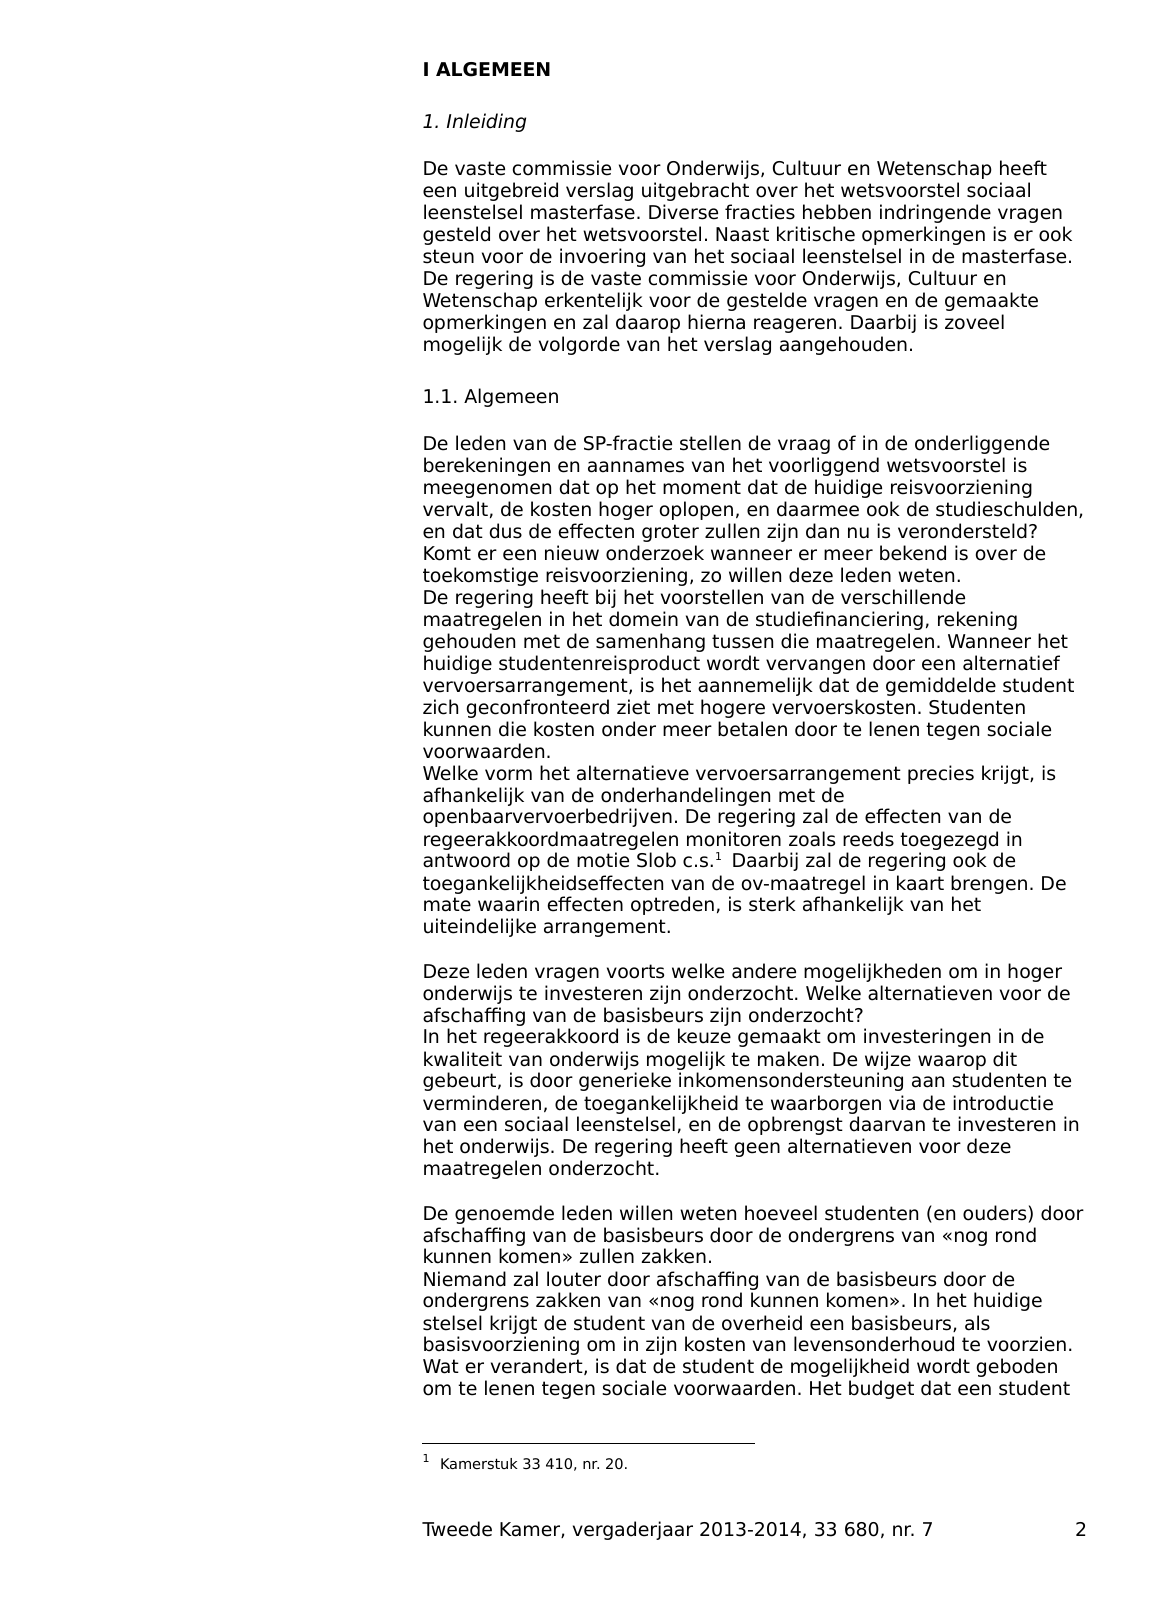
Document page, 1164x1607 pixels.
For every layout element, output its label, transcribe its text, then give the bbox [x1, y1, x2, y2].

subtitle 1.1. Algemeen [422, 386, 1087, 408]
text De genoemde leden willen weten hoeveel studenten (en ouders) door afschaffing van de basisbeurs door de ondergrens van «nog rond kunnen komen» zullen zakken. [422, 1202, 1087, 1268]
text De leden van de SP-fractie stellen de vraag of in de onderliggende berekeningen en aannames van het voorliggend wetsvoorstel is meegenomen dat op het moment dat de huidige reisvoorziening vervalt, de kosten hoger oplopen, en daarmee ook de studieschulden, en dat dus de effecten groter zullen zijn dan nu is verondersteld? Komt er een nieuw onderzoek wanneer er meer bekend is over de toekomstige reisvoorziening, zo willen deze leden weten. [422, 433, 1087, 587]
text Deze leden vragen voorts welke andere mogelijkheden om in hoger onderwijs te investeren zijn onderzocht. Welke alternatieven voor de afschaffing van de basisbeurs zijn onderzocht? [422, 961, 1087, 1026]
text De regering heeft bij het voorstellen van de verschillende maatregelen in het domein van de studiefinanciering, rekening gehouden met de samenhang tussen die maatregelen. Wanneer het huidige studentenreisproduct wordt vervangen door een alternatief vervoersarrangement, is het aannemelijk dat de gemiddelde student zich geconfronteerd ziet met hogere vervoerskosten. Studenten kunnen die kosten onder meer betalen door te lenen tegen sociale voorwaarden. [422, 587, 1087, 762]
subtitle 1. Inleiding [422, 111, 1087, 133]
text Kamerstuk 33 410, nr. 20. [422, 1452, 1087, 1474]
subtitle I ALGEMEEN [422, 59, 1087, 81]
text In het regeerakkoord is de keuze gemaakt om investeringen in de kwaliteit van onderwijs mogelijk te maken. De wijze waarop dit gebeurt, is door generieke inkomensondersteuning aan studenten te verminderen, de toegankelijkheid te waarborgen via de introductie van een sociaal leenstelsel, en de opbrengst daarvan te investeren in het onderwijs. De regering heeft geen alternatieven voor deze maatregelen onderzocht. [422, 1026, 1087, 1180]
text Welke vorm het alternatieve vervoersarrangement precies krijgt, is afhankelijk van de onderhandelingen met de openbaarvervoerbedrijven. De regering zal de effecten van de regeerakkoordmaatregelen monitoren zoals reeds toegezegd in antwoord op de motie Slob c.s. Daarbij zal de regering ook de toegankelijkheidseffecten van de ov-maatregel in kaart brengen. De mate waarin effecten optreden, is sterk afhankelijk van het uiteindelijke arrangement. [422, 762, 1087, 938]
text Niemand zal louter door afschaffing van de basisbeurs door de ondergrens zakken van «nog rond kunnen komen». In het huidige stelsel krijgt de student van de overheid een basisbeurs, als basisvoorziening om in zijn kosten van levensonderhoud te voorzien. Wat er verandert, is dat de student de mogelijkheid wordt geboden om te lenen tegen sociale voorwaarden. Het budget dat een student [422, 1268, 1087, 1400]
text De vaste commissie voor Onderwijs, Cultuur en Wetenschap heeft een uitgebreid verslag uitgebracht over het wetsvoorstel sociaal leenstelsel masterfase. Diverse fracties hebben indringende vragen gesteld over het wetsvoorstel. Naast kritische opmerkingen is er ook steun voor de invoering van het sociaal leenstelsel in de masterfase. De regering is de vaste commissie voor Onderwijs, Cultuur en Wetenschap erkentelijk voor de gestelde vragen en de gemaakte opmerkingen en zal daarop hierna reageren. Daarbij is zoveel mogelijk de volgorde van het verslag aangehouden. [422, 158, 1087, 356]
